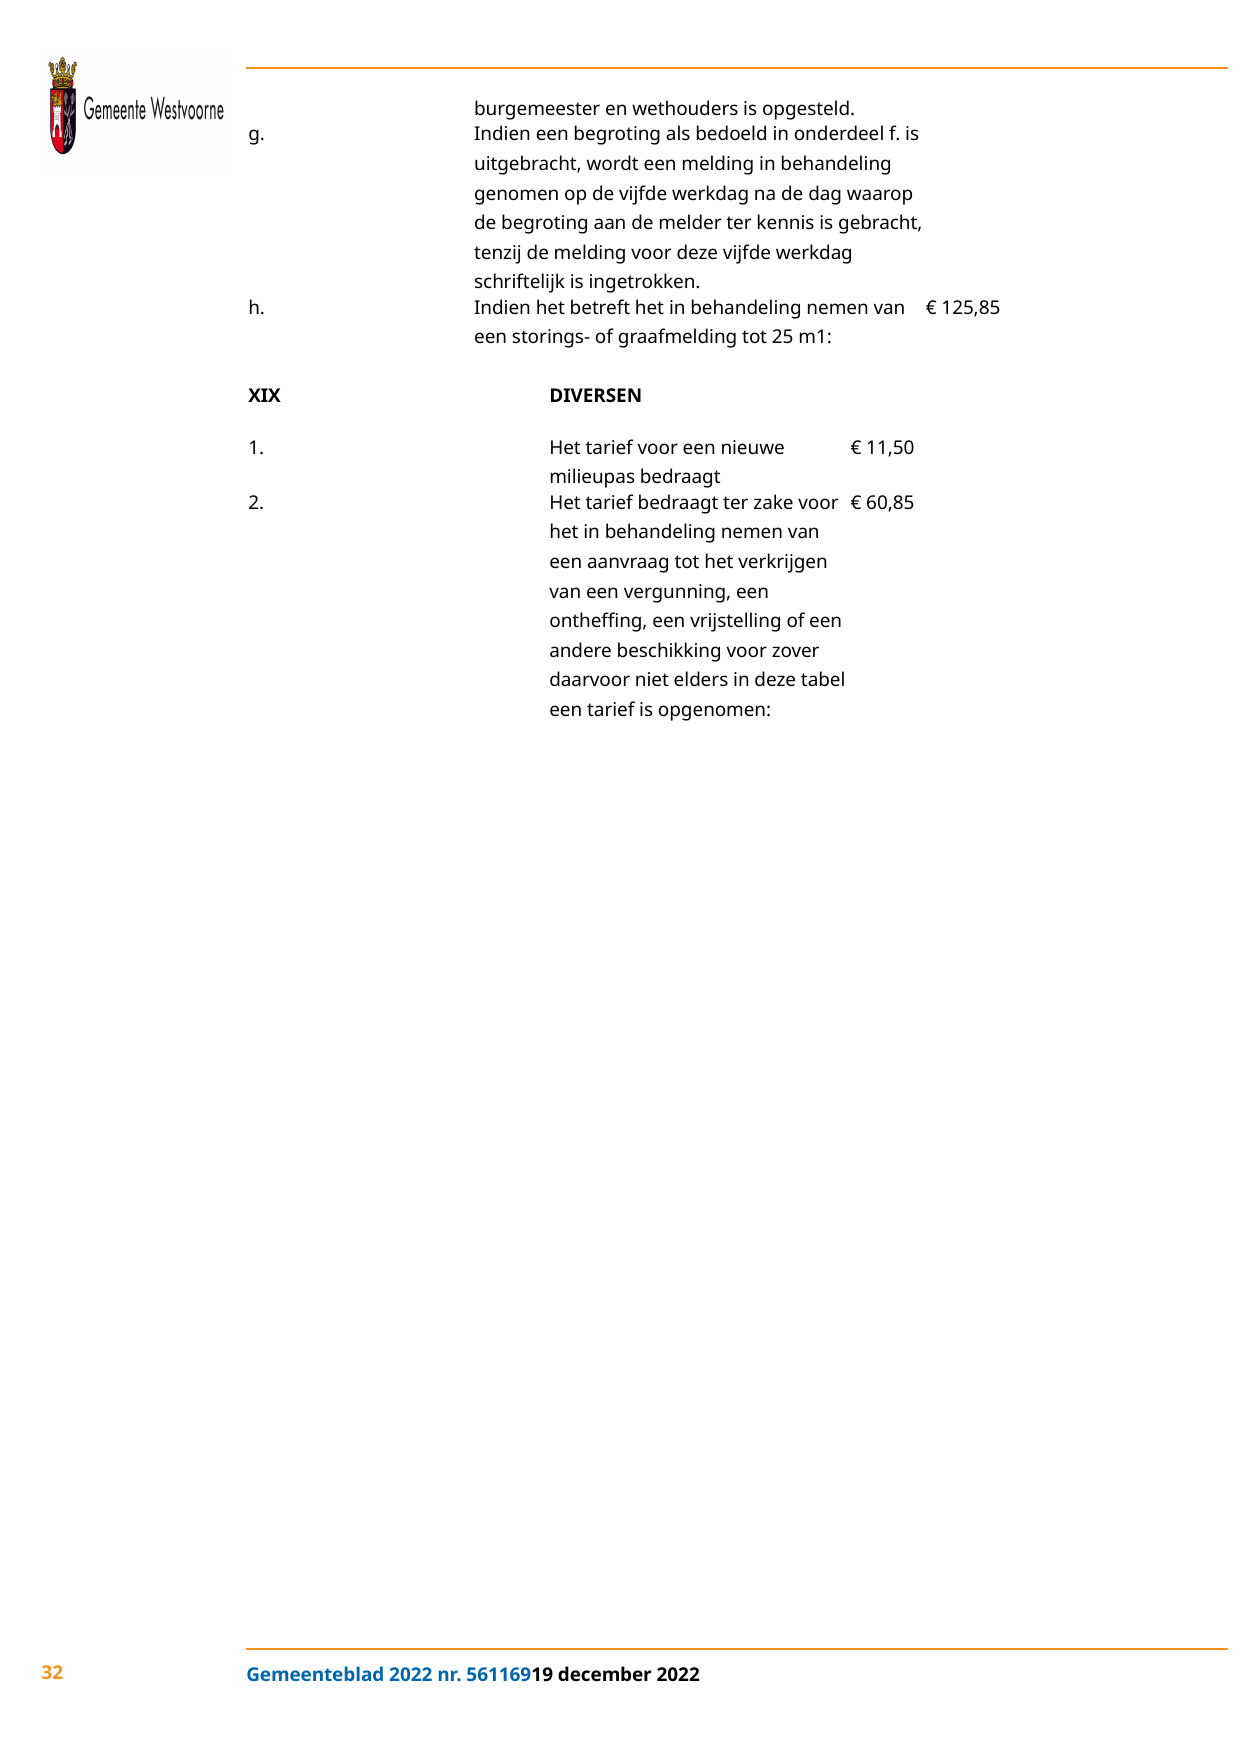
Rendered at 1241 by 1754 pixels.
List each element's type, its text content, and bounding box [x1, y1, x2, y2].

table_cell 1. [248, 434, 549, 489]
table_cell Indien een begroting als bedoeld in onderdeel f. is uitgebracht, wordt een melding in behandeling genomen op de vijfde werkdag na de dag waarop de begroting aan de melder ter kennis is gebracht, tenzij de melding voor deze vijfde werkdag schriftelijk is ingetrokken. [474, 121, 926, 294]
table_cell [926, 95, 1152, 121]
table_cell € 125,85 [926, 294, 1152, 349]
table_cell Indien het betreft het in behandeling nemen van een storings- of graafmelding tot 25 m1: [474, 294, 926, 349]
table_cell burgemeester en wethouders is opgesteld. [474, 95, 926, 121]
table_header [850, 383, 1152, 408]
table_cell h. [248, 294, 474, 349]
table_cell [549, 408, 850, 434]
table_cell Het tarief voor een nieuwe milieupas bedraagt [549, 434, 850, 489]
table_cell [248, 408, 549, 434]
table_cell € 11,50 [850, 434, 1152, 489]
table_cell € 60,85 [850, 489, 1152, 722]
table_cell 2. [248, 489, 549, 722]
table_cell Het tarief bedraagt ter zake voor het in behandeling nemen van een aanvraag tot het verkrijgen van een vergunning, een ontheffing, een vrijstelling of een andere beschikking voor zover daarvoor niet elders in deze tabel een tarief is opgenomen: [549, 489, 850, 722]
picture [41, 47, 231, 172]
table_cell [850, 408, 1152, 434]
table_cell g. [248, 121, 474, 294]
table_header DIVERSEN [549, 383, 850, 408]
table_cell [248, 95, 474, 121]
table_header XIX [248, 383, 549, 408]
table_cell [926, 121, 1152, 294]
